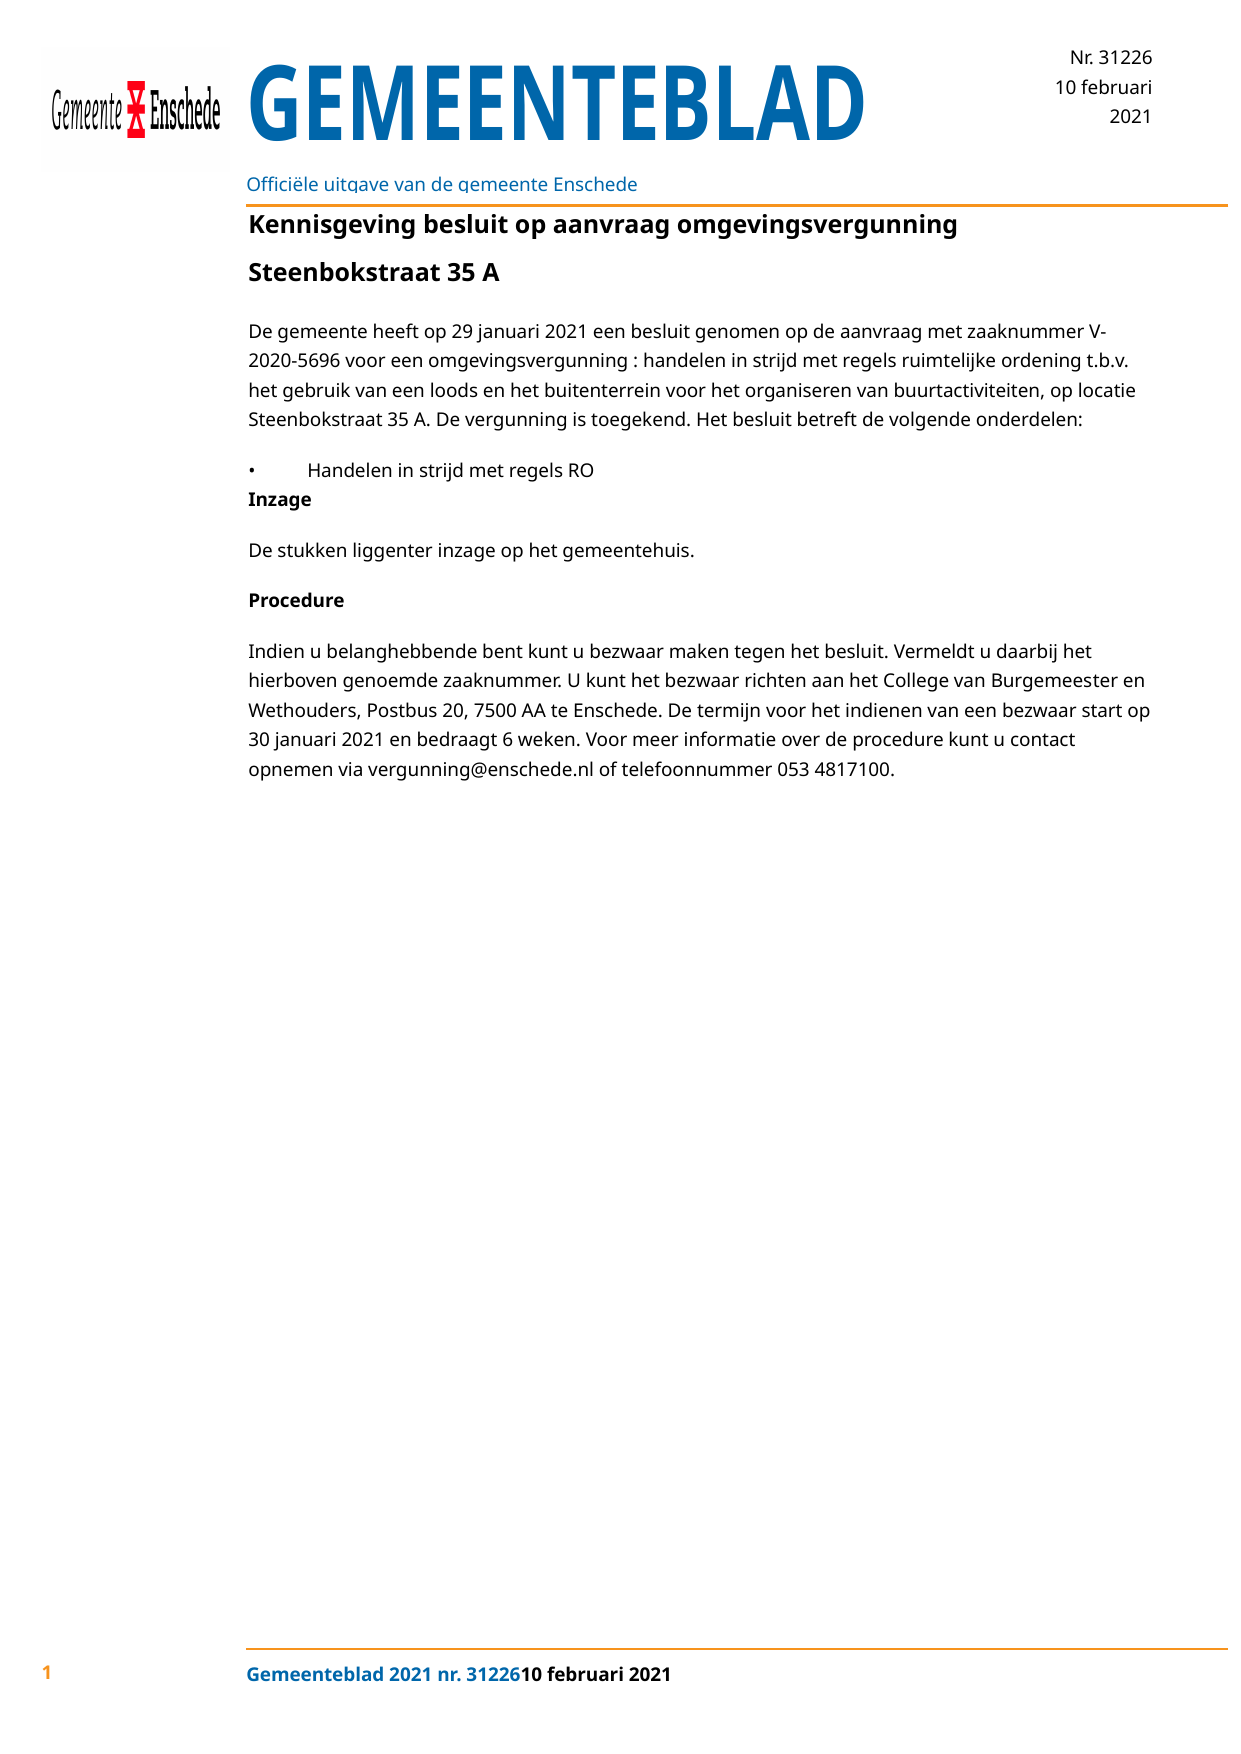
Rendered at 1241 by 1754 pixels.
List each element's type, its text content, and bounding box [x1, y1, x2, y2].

text Indien u belanghebbende bent kunt u bezwaar maken tegen het besluit. Vermeldt u daarbij het hierboven genoemde zaaknummer. U kunt het bezwaar richten aan het College van Burgemees­ter en Wethouders, Postbus 20, 7500 AA te Enschede. De termijn voor het indienen van een bezwaar start op 30 januari 2021 en bedraagt 6 weken. Voor meer informatie over de procedure kunt u contact opnemen via vergunning@enschede.nl of telefoonnummer 053 4817100. [248, 638, 1152, 782]
text Kennisgeving besluit op aanvraag omgevingsvergunning Steenbokstraat 35 A [248, 207, 1152, 288]
text De stukken liggenter inzage op het gemeentehuis. [248, 537, 1152, 563]
list Handelen in strijd met regels RO [248, 457, 1152, 483]
text Procedure [248, 587, 1152, 613]
picture [41, 47, 231, 172]
text Inzage [248, 487, 1152, 512]
text De gemeente heeft op 29 januari 2021 een besluit genomen op de aanvraag met zaaknummer V-2020-5696 voor een omgevingsvergunning : handelen in strijd met regels ruimtelijke ordening t.b.v. het gebruik van een loods en het buitenterrein voor het organiseren van buurtactiviteiten, op locatie Steenbokstraat 35 A. De vergunning is toegekend. Het besluit betreft de volgende onderdelen: [248, 318, 1152, 432]
